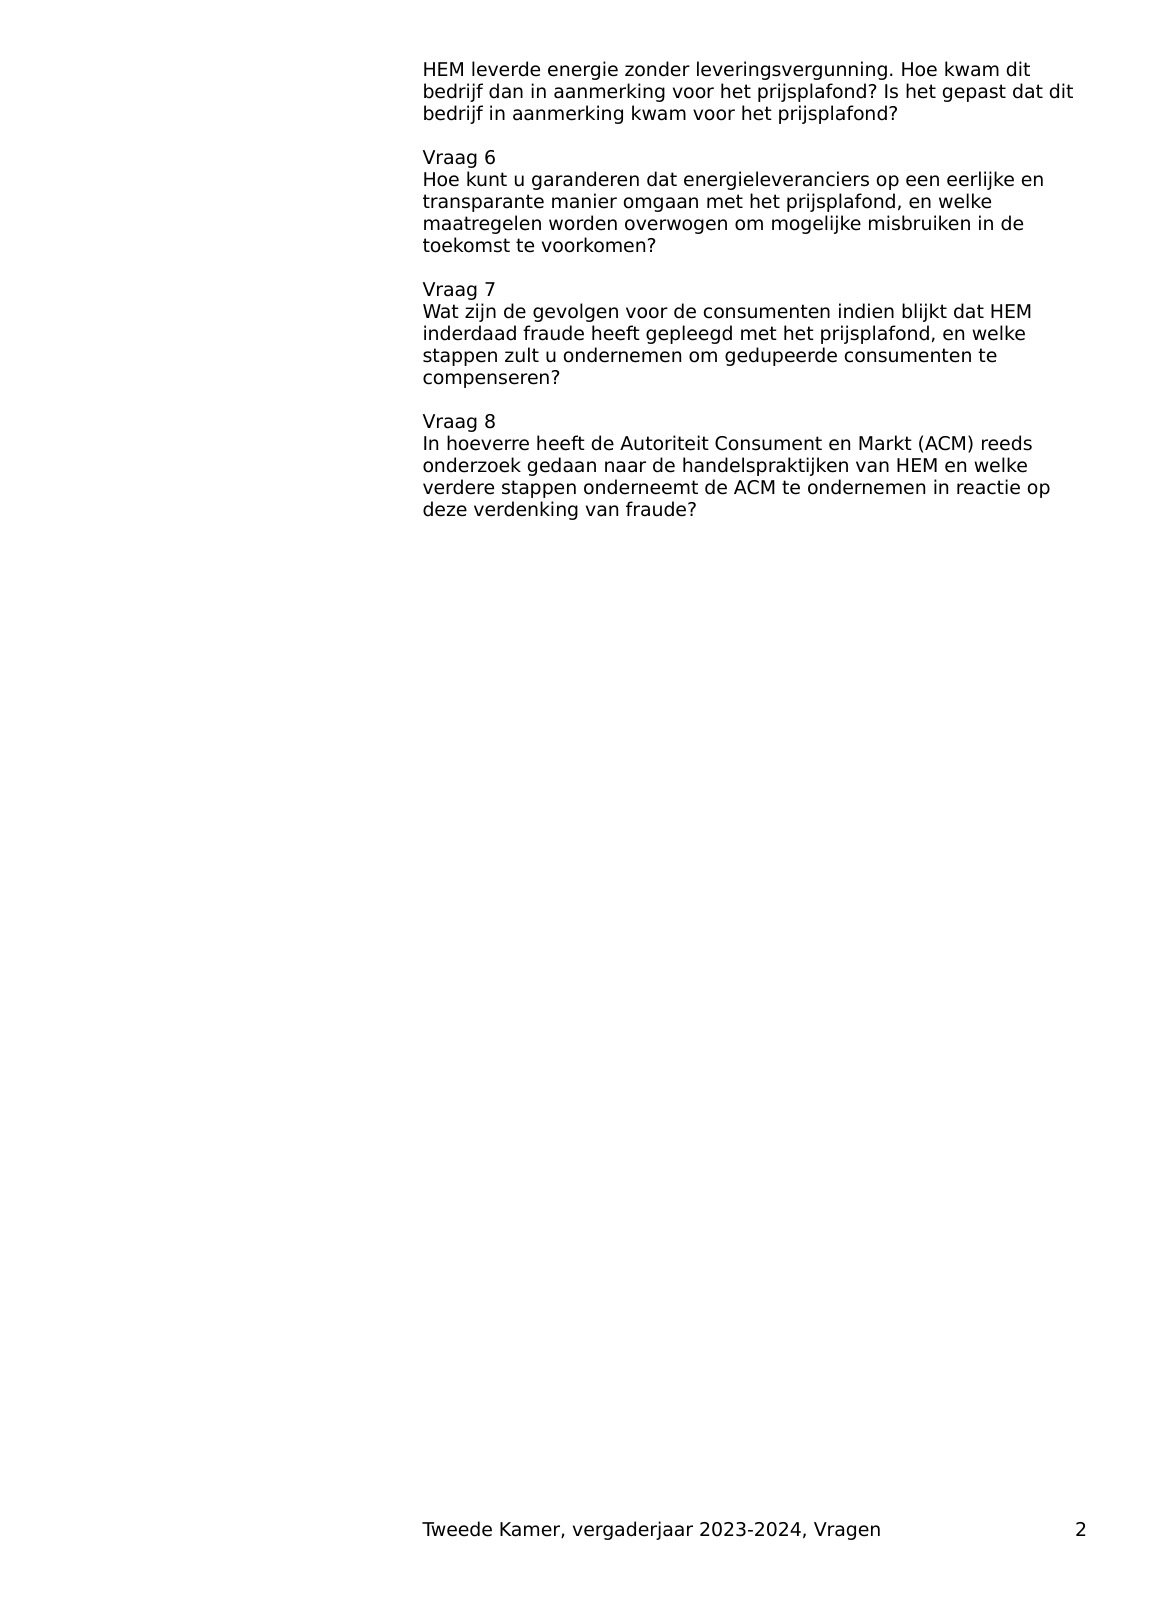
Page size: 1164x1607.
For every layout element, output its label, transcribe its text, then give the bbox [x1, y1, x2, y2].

text HEM leverde energie zonder leveringsvergunning. Hoe kwam dit bedrijf dan in aanmerking voor het prijsplafond? Is het gepast dat dit bedrijf in aanmerking kwam voor het prijsplafond? [422, 59, 1087, 125]
text Vraag 7 [422, 279, 1087, 301]
text Wat zijn de gevolgen voor de consumenten indien blijkt dat HEM inderdaad fraude heeft gepleegd met het prijsplafond, en welke stappen zult u ondernemen om gedupeerde consumenten te compenseren? [422, 301, 1087, 389]
text In hoeverre heeft de Autoriteit Consument en Markt (ACM) reeds onderzoek gedaan naar de handelspraktijken van HEM en welke verdere stappen onderneemt de ACM te ondernemen in reactie op deze verdenking van fraude? [422, 433, 1087, 521]
text Hoe kunt u garanderen dat energieleveranciers op een eerlijke en transparante manier omgaan met het prijsplafond, en welke maatregelen worden overwogen om mogelijke misbruiken in de toekomst te voorkomen? [422, 169, 1087, 257]
text Vraag 8 [422, 411, 1087, 433]
text Vraag 6 [422, 147, 1087, 169]
